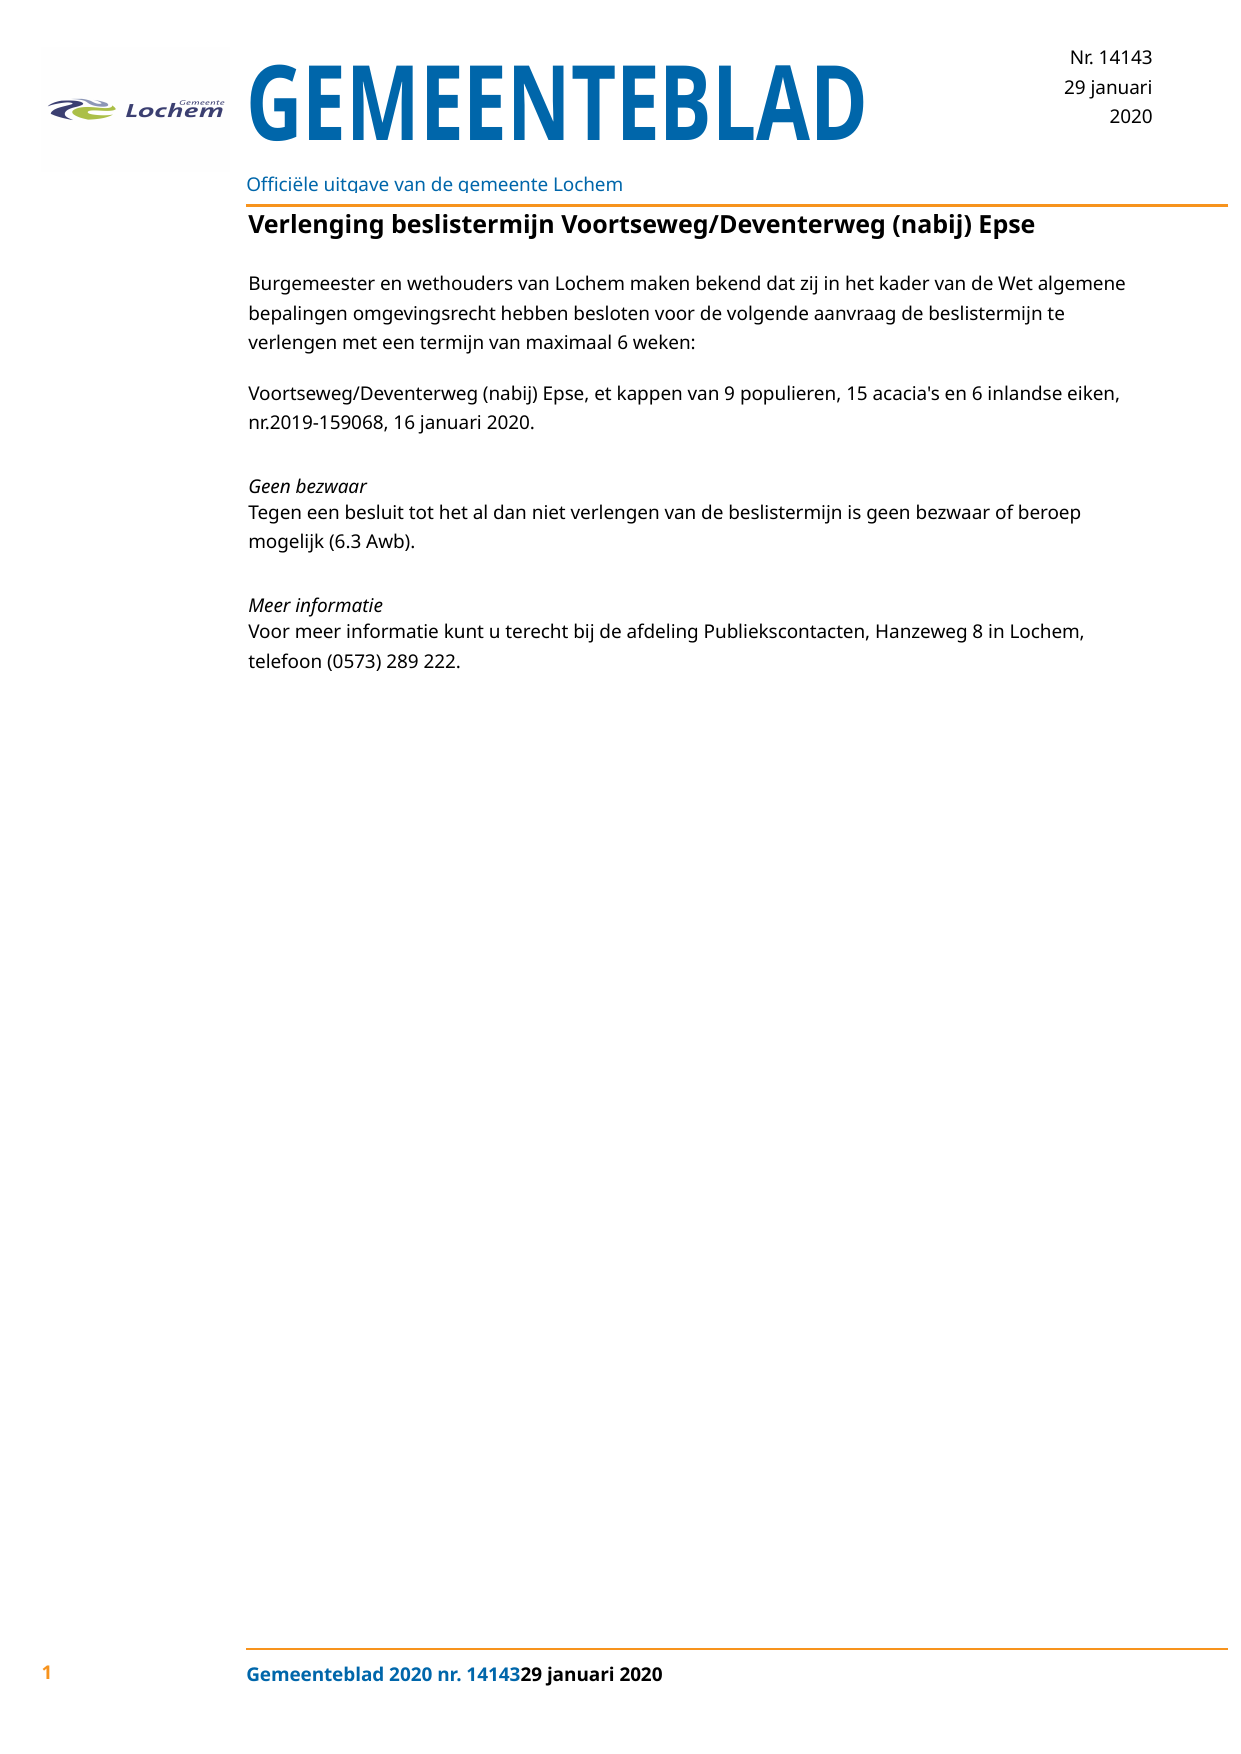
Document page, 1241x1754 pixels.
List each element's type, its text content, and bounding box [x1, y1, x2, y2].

text Tegen een besluit tot het al dan niet verlengen van de beslistermijn is geen bezwaar of beroep mogelijk (6.3 Awb). [248, 499, 1152, 554]
picture [41, 47, 231, 172]
text Verlenging beslistermijn Voortseweg/Deventerweg (nabij) Epse [248, 207, 1152, 241]
text Geen bezwaar [248, 473, 1152, 499]
text Burgemeester en wethouders van Lochem maken bekend dat zij in het kader van de Wet algemene bepalingen omgevingsrecht hebben besloten voor de volgende aanvraag de beslistermijn te verlengen met een termijn van maximaal 6 weken: [248, 270, 1152, 355]
text Meer informatie [248, 593, 1152, 618]
text Voortseweg/Deventerweg (nabij) Epse, et kappen van 9 populieren, 15 acacia's en 6 inlandse eiken, nr.2019-159068, 16 januari 2020. [248, 380, 1152, 435]
text Voor meer informatie kunt u terecht bij de afdeling Publiekscontacten, Hanzeweg 8 in Lochem, telefoon (0573) 289 222. [248, 618, 1152, 674]
